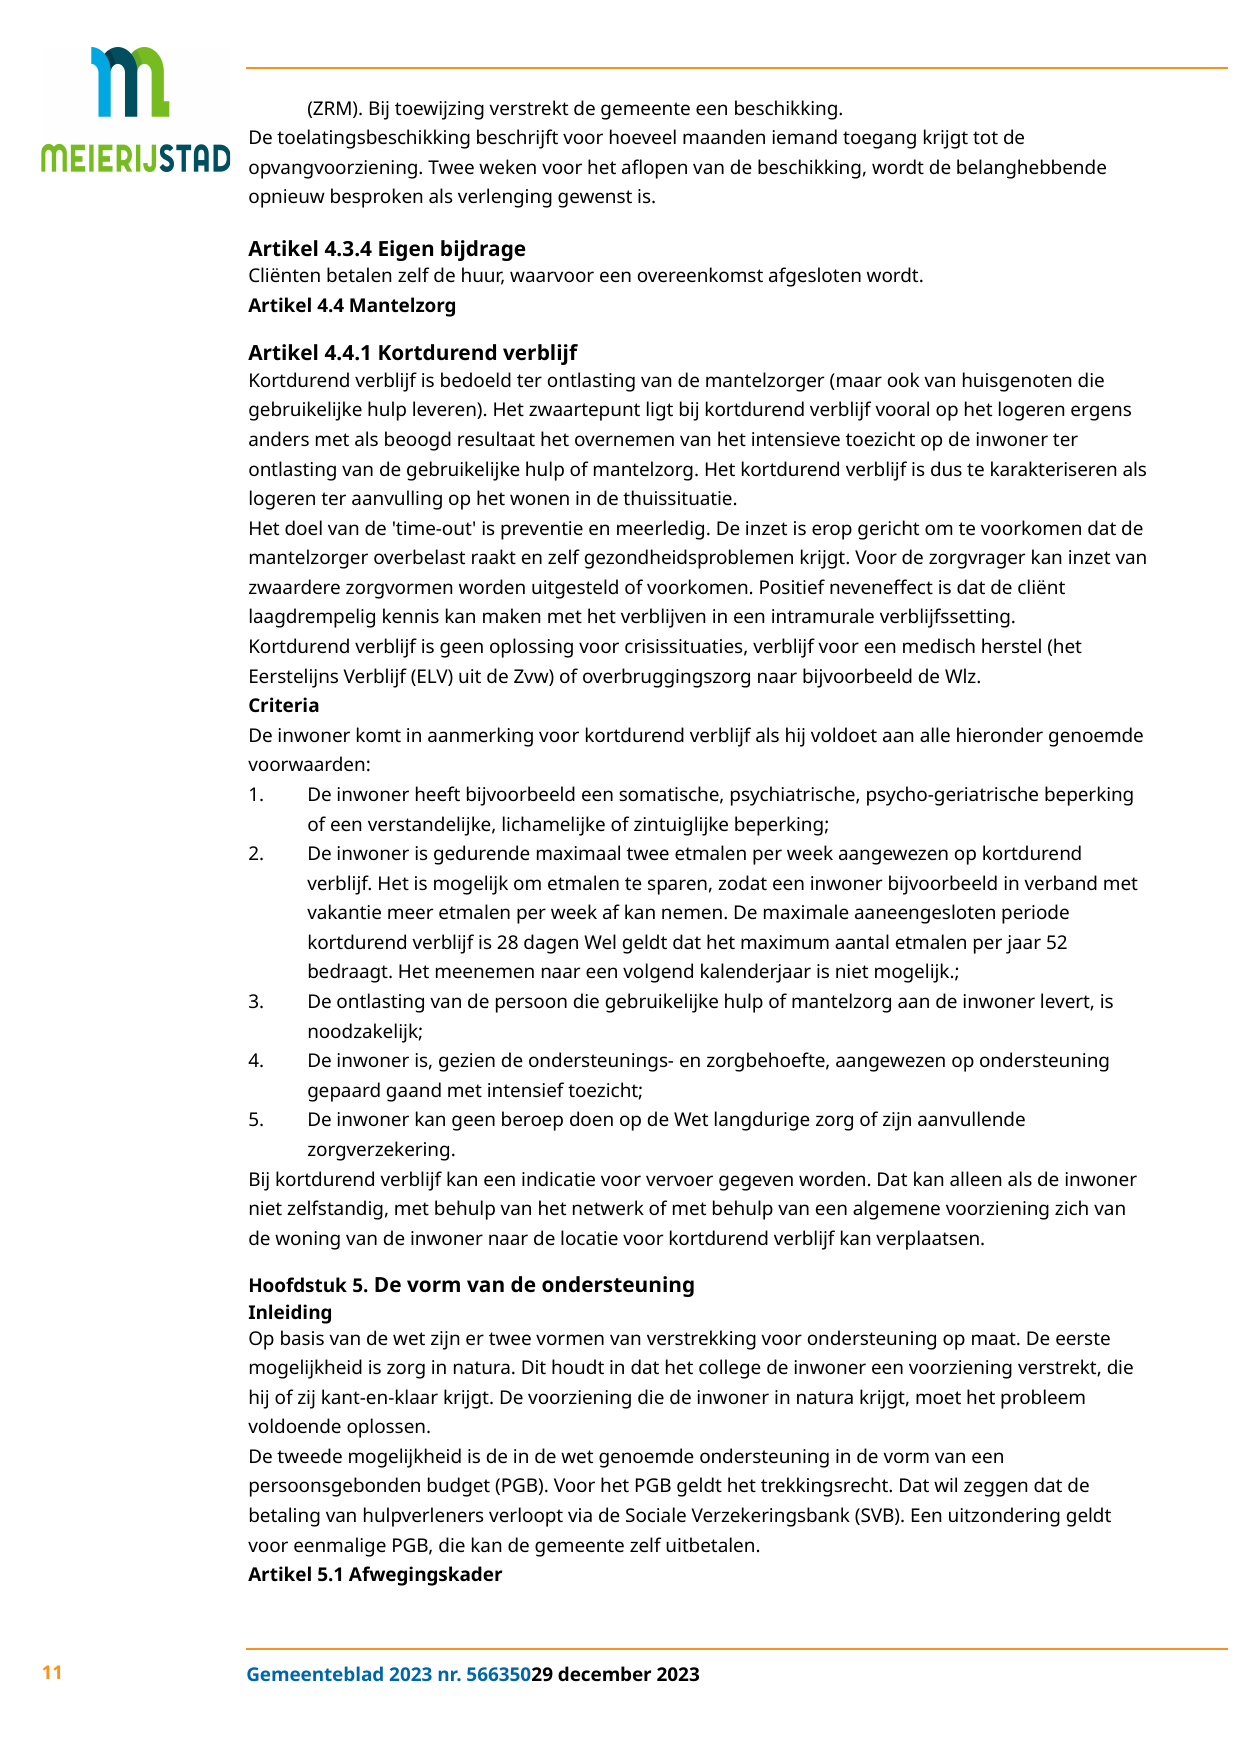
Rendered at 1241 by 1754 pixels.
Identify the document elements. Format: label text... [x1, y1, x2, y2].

text Artikel 5.1 Afwegingskader [248, 1561, 1152, 1587]
list De inwoner heeft bijvoorbeeld een somatische, psychiatrische, psycho-geriatrische beperking of een verstandelijke, lichamelijke of zintuiglijke beperking; [248, 781, 1152, 836]
text De tweede mogelijkheid is de in de wet genoemde ondersteuning in de vorm van een persoonsgebonden budget (PGB). Voor het PGB geldt het trekkingsrecht. Dat wil zeggen dat de betaling van hulpverleners verloopt via de Sociale Verzekeringsbank (SVB). Een uitzondering geldt voor eenmalige PGB, die kan de gemeente zelf uitbetalen. [248, 1443, 1152, 1557]
text Inleiding [248, 1299, 1152, 1325]
text Hoofdstuk 5. De vorm van de ondersteuning [248, 1271, 1152, 1299]
text Cliënten betalen zelf de huur, waarvoor een overeenkomst afgesloten wordt. [248, 262, 1152, 288]
list De ontlasting van de persoon die gebruikelijke hulp of mantelzorg aan de inwoner levert, is noodzakelijk; [248, 988, 1152, 1043]
text Artikel 4.3.4 Eigen bijdrage [248, 234, 1152, 262]
text De toelatingsbeschikking beschrijft voor hoeveel maanden iemand toegang krijgt tot de opvangvoorziening. Twee weken voor het aflopen van de beschikking, wordt de belanghebbende opnieuw besproken als verlenging gewenst is. [248, 124, 1152, 209]
list De inwoner kan geen beroep doen op de Wet langdurige zorg of zijn aanvullende zorgverzekering. [248, 1107, 1152, 1162]
text Artikel 4.4 Mantelzorg [248, 292, 1152, 318]
list De inwoner is, gezien de ondersteunings- en zorgbehoefte, aangewezen op ondersteuning gepaard gaand met intensief toezicht; [248, 1047, 1152, 1103]
list (ZRM). Bij toewijzing verstrekt de gemeente een beschikking. [248, 95, 1152, 121]
text Artikel 4.4.1 Kortdurend verblijf [248, 338, 1152, 367]
picture [41, 47, 231, 172]
text Kortdurend verblijf is geen oplossing voor crisissituaties, verblijf voor een medisch herstel (het Eerstelijns Verblijf (ELV) uit de Zvw) of overbruggingszorg naar bijvoorbeeld de Wlz. [248, 633, 1152, 688]
list De inwoner is gedurende maximaal twee etmalen per week aangewezen op kortdurend verblijf. Het is mogelijk om etmalen te sparen, zodat een inwoner bijvoorbeeld in verband met vakantie meer etmalen per week af kan nemen. De maximale aaneengesloten periode kortdurend verblijf is 28 dagen Wel geldt dat het maximum aantal etmalen per jaar 52 bedraagt. Het meenemen naar een volgend kalenderjaar is niet mogelijk.; [248, 840, 1152, 984]
text Kortdurend verblijf is bedoeld ter ontlasting van de mantelzorger (maar ook van huisgenoten die gebruikelijke hulp leveren). Het zwaartepunt ligt bij kortdurend verblijf vooral op het logeren ergens anders met als beoogd resultaat het overnemen van het intensieve toezicht op de inwoner ter ontlasting van de gebruikelijke hulp of mantelzorg. Het kortdurend verblijf is dus te karakteriseren als logeren ter aanvulling op het wonen in de thuissituatie. [248, 367, 1152, 511]
text Het doel van de 'time-out' is preventie en meerledig. De inzet is erop gericht om te voorkomen dat de mantelzorger overbelast raakt en zelf gezondheidsproblemen krijgt. Voor de zorgvrager kan inzet van zwaardere zorgvormen worden uitgesteld of voorkomen. Positief neveneffect is dat de cliënt laagdrempelig kennis kan maken met het verblijven in een intramurale verblijfssetting. [248, 515, 1152, 629]
text Criteria [248, 692, 1152, 718]
text Bij kortdurend verblijf kan een indicatie voor vervoer gegeven worden. Dat kan alleen als de inwoner niet zelfstandig, met behulp van het netwerk of met behulp van een algemene voorziening zich van de woning van de inwoner naar de locatie voor kortdurend verblijf kan verplaatsen. [248, 1166, 1152, 1251]
text De inwoner komt in aanmerking voor kortdurend verblijf als hij voldoet aan alle hieronder genoemde voorwaarden: [248, 722, 1152, 777]
text Op basis van de wet zijn er twee vormen van verstrekking voor ondersteuning op maat. De eerste mogelijkheid is zorg in natura. Dit houdt in dat het college de inwoner een voorziening verstrekt, die hij of zij kant-en-klaar krijgt. De voorziening die de inwoner in natura krijgt, moet het probleem voldoende oplossen. [248, 1325, 1152, 1439]
